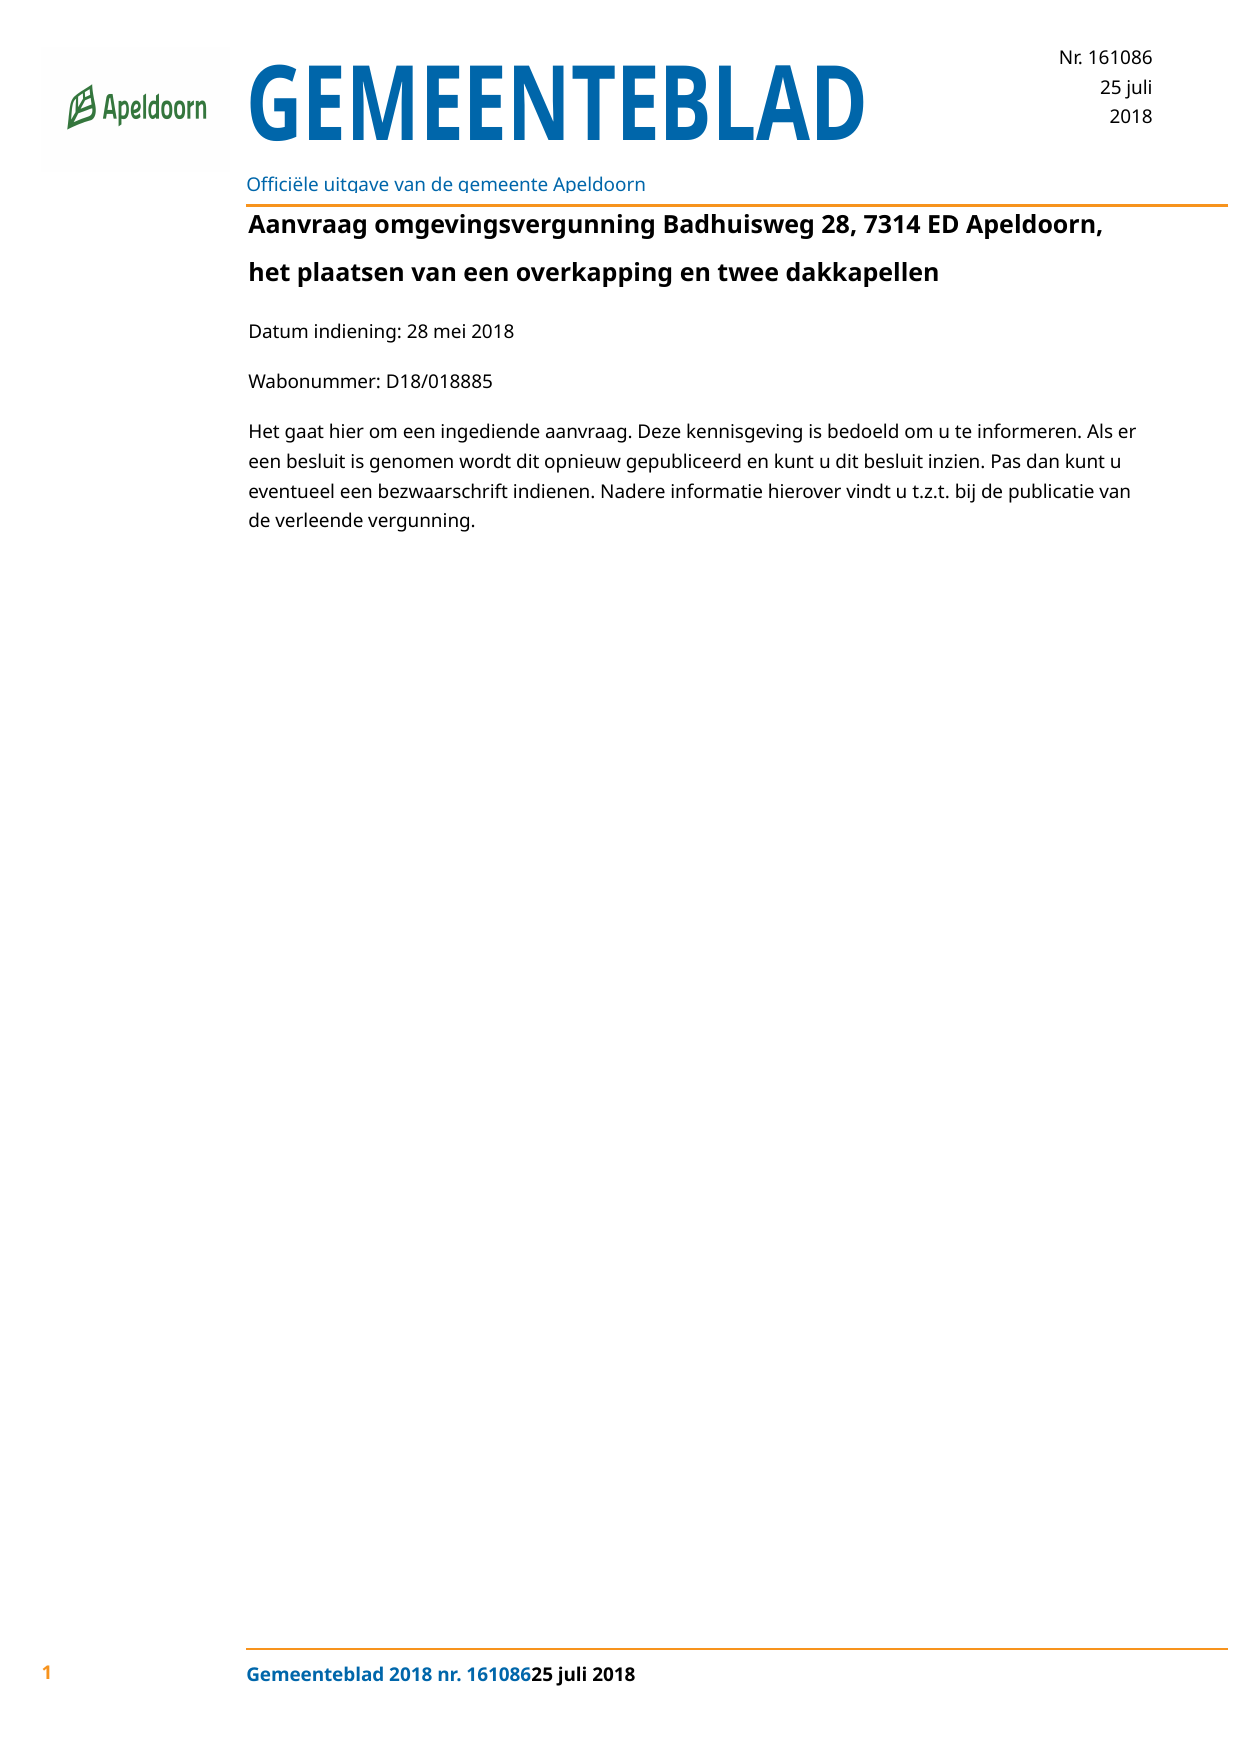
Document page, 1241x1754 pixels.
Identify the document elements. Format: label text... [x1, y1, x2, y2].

text Wabonummer: D18/018885 [248, 368, 1152, 394]
picture [41, 47, 231, 172]
text Aanvraag omgevingsvergunning Badhuisweg 28, 7314 ED Apeldoorn, het plaatsen van een overkapping en twee dakkapellen [248, 207, 1152, 288]
text Het gaat hier om een ingediende aanvraag. Deze kennisgeving is bedoeld om u te informeren. Als er een besluit is genomen wordt dit opnieuw gepubliceerd en kunt u dit besluit inzien. Pas dan kunt u eventueel een bezwaarschrift indienen. Nadere informatie hierover vindt u t.z.t. bij de publicatie van de verleende vergunning. [248, 419, 1152, 533]
text Datum indiening: 28 mei 2018 [248, 318, 1152, 344]
